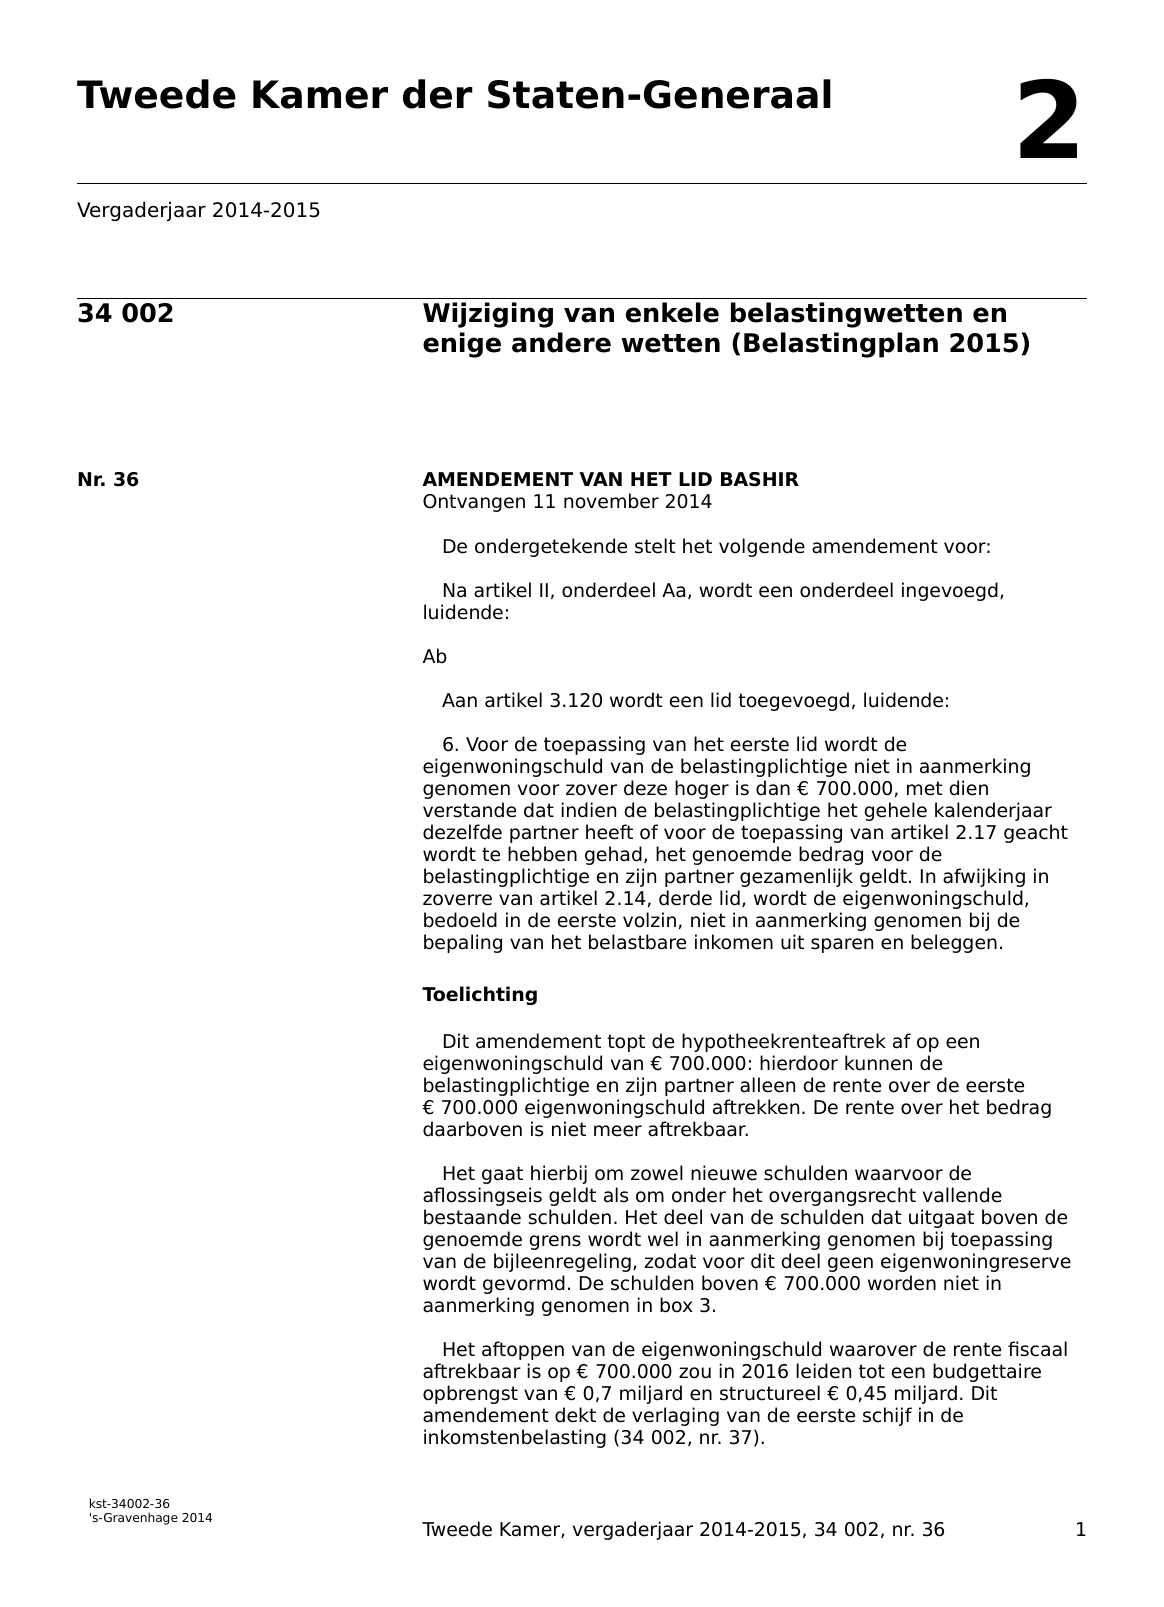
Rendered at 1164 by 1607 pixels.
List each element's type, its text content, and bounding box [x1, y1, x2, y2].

text kst-34002-36 [88, 1497, 323, 1511]
text Het gaat hierbij om zowel nieuwe schulden waarvoor de aflossingseis geldt als om onder het overgangsrecht vallende bestaande schulden. Het deel van de schulden dat uitgaat boven de genoemde grens wordt wel in aanmerking genomen bij toepassing van de bijleenregeling, zodat voor dit deel geen eigenwoningreserve wordt gevormd. De schulden boven € 700.000 worden niet in aanmerking genomen in box 3. [422, 1163, 1087, 1317]
text Aan artikel 3.120 wordt een lid toegevoegd, luidende: [422, 690, 1087, 712]
text Ontvangen 11 november 2014 [422, 491, 1087, 513]
table_header 2 [886, 59, 1087, 183]
text Dit amendement topt de hypotheekrenteaftrek af op een eigenwoningschuld van € 700.000: hierdoor kunnen de belastingplichtige en zijn partner alleen de rente over de eerste € 700.000 eigenwoningschuld aftrekken. De rente over het bedrag daarboven is niet meer aftrekbaar. [422, 1031, 1087, 1141]
text Het aftoppen van de eigenwoningschuld waarover de rente fiscaal aftrekbaar is op € 700.000 zou in 2016 leiden tot een budgettaire opbrengst van € 0,7 miljard en structureel € 0,45 miljard. Dit amendement dekt de verlaging van de eerste schijf in de inkomstenbelasting (34 002, nr. 37). [422, 1339, 1087, 1449]
text 's-Gravenhage 2014 [88, 1511, 323, 1525]
text Na artikel II, onderdeel Aa, wordt een onderdeel ingevoegd, luidende: [422, 580, 1087, 624]
subtitle Nr. 36 AMENDEMENT VAN HET LID BASHIR [77, 469, 1087, 491]
table_cell Vergaderjaar 2014-2015 [77, 184, 1087, 298]
subtitle 34 002 Wijziging van enkele belastingwetten en enige andere wetten (Belastingplan 2015) [77, 299, 1087, 358]
subtitle Toelichting [422, 984, 1087, 1006]
text Ab [422, 646, 1087, 668]
text 6. Voor de toepassing van het eerste lid wordt de eigenwoningschuld van de belastingplichtige niet in aanmerking genomen voor zover deze hoger is dan € 700.000, met dien verstande dat indien de belastingplichtige het gehele kalenderjaar dezelfde partner heeft of voor de toepassing van artikel 2.17 geacht wordt te hebben gehad, het genoemde bedrag voor de belastingplichtige en zijn partner gezamenlijk geldt. In afwijking in zoverre van artikel 2.14, derde lid, wordt de eigenwoningschuld, bedoeld in de eerste volzin, niet in aanmerking genomen bij de bepaling van het belastbare inkomen uit sparen en beleggen. [422, 734, 1087, 954]
text De ondergetekende stelt het volgende amendement voor: [422, 536, 1087, 557]
table_header Tweede Kamer der Staten-Generaal [77, 59, 886, 183]
